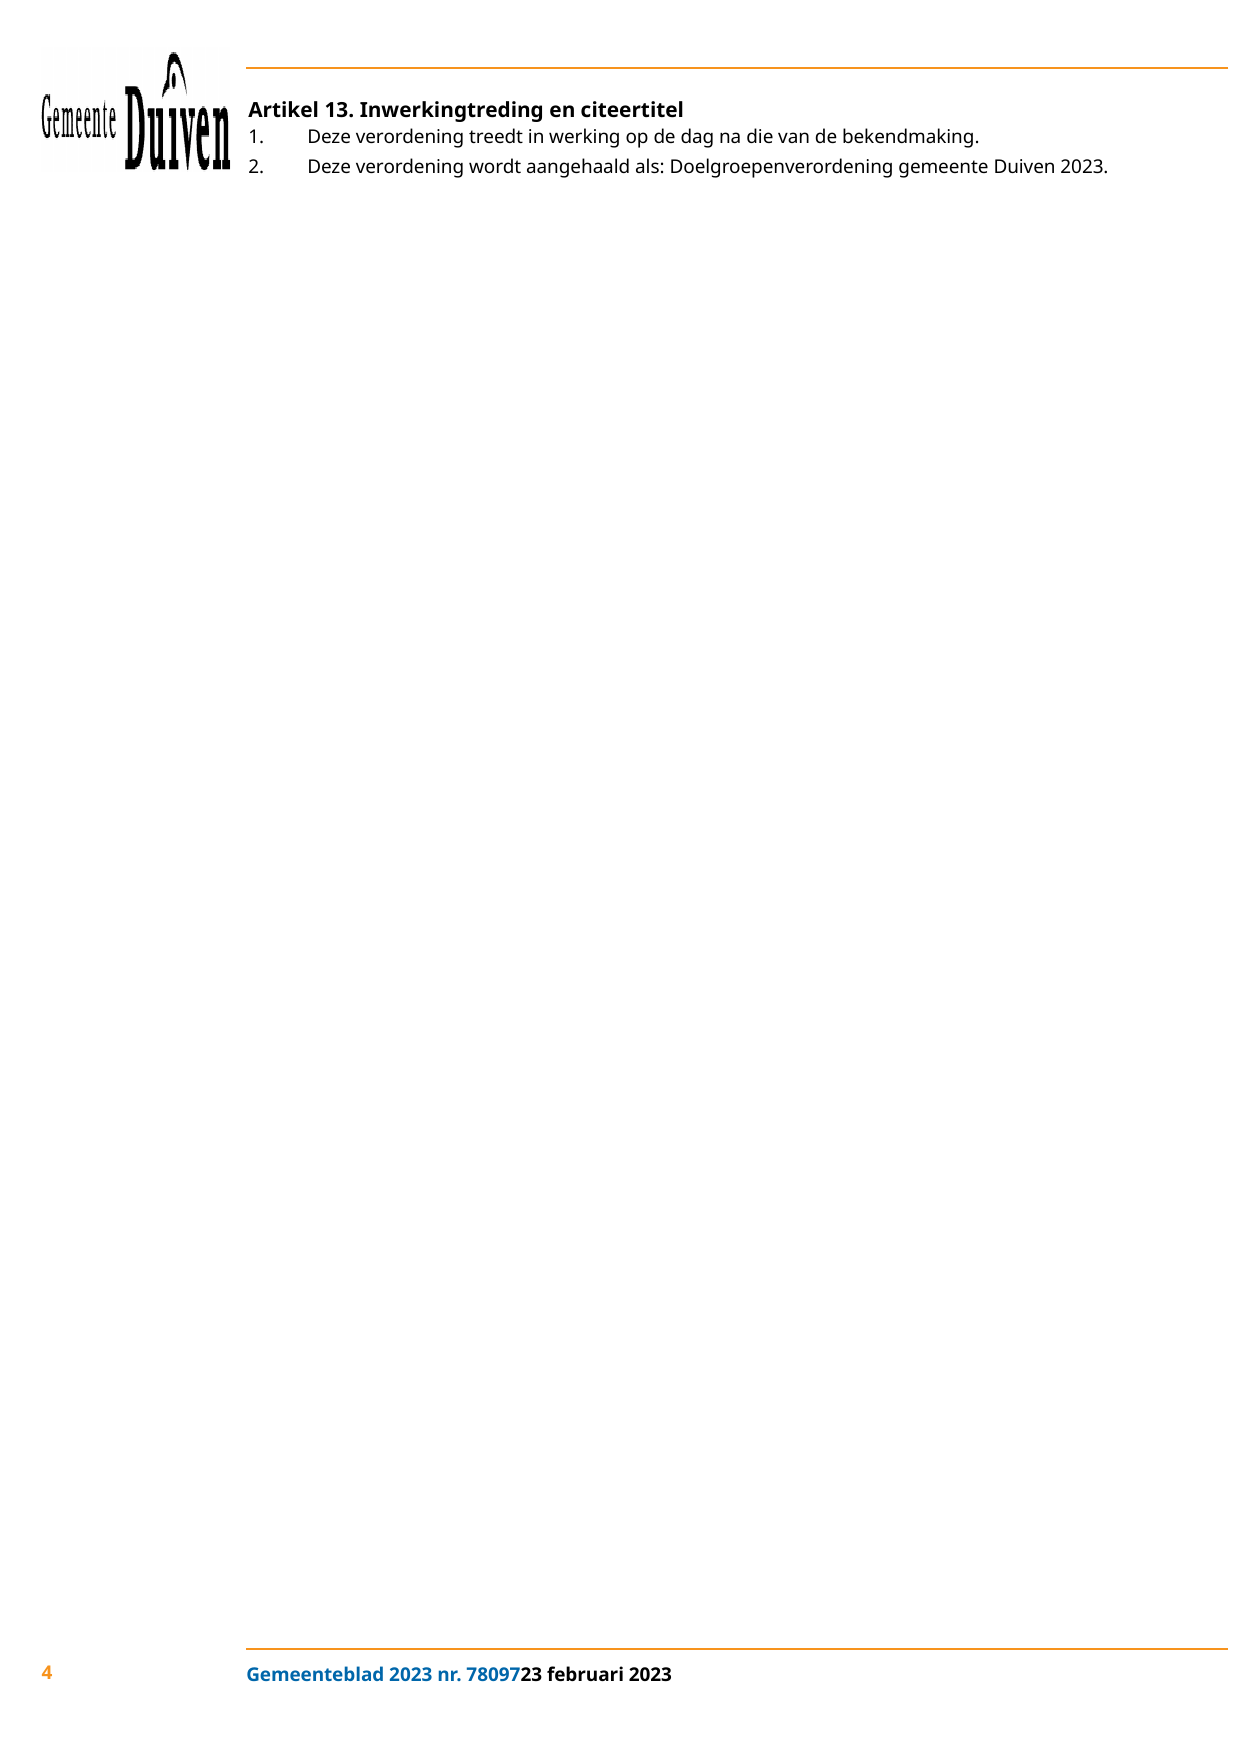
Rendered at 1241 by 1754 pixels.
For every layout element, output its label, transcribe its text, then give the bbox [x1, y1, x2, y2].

text Artikel 13. Inwerkingtreding en citeertitel [248, 95, 1152, 123]
picture [41, 47, 231, 172]
list Deze verordening treedt in werking op de dag na die van de bekendmaking. [248, 123, 1152, 149]
list Deze verordening wordt aangehaald als: Doelgroepenverordening gemeente Duiven 2023. [248, 153, 1152, 178]
